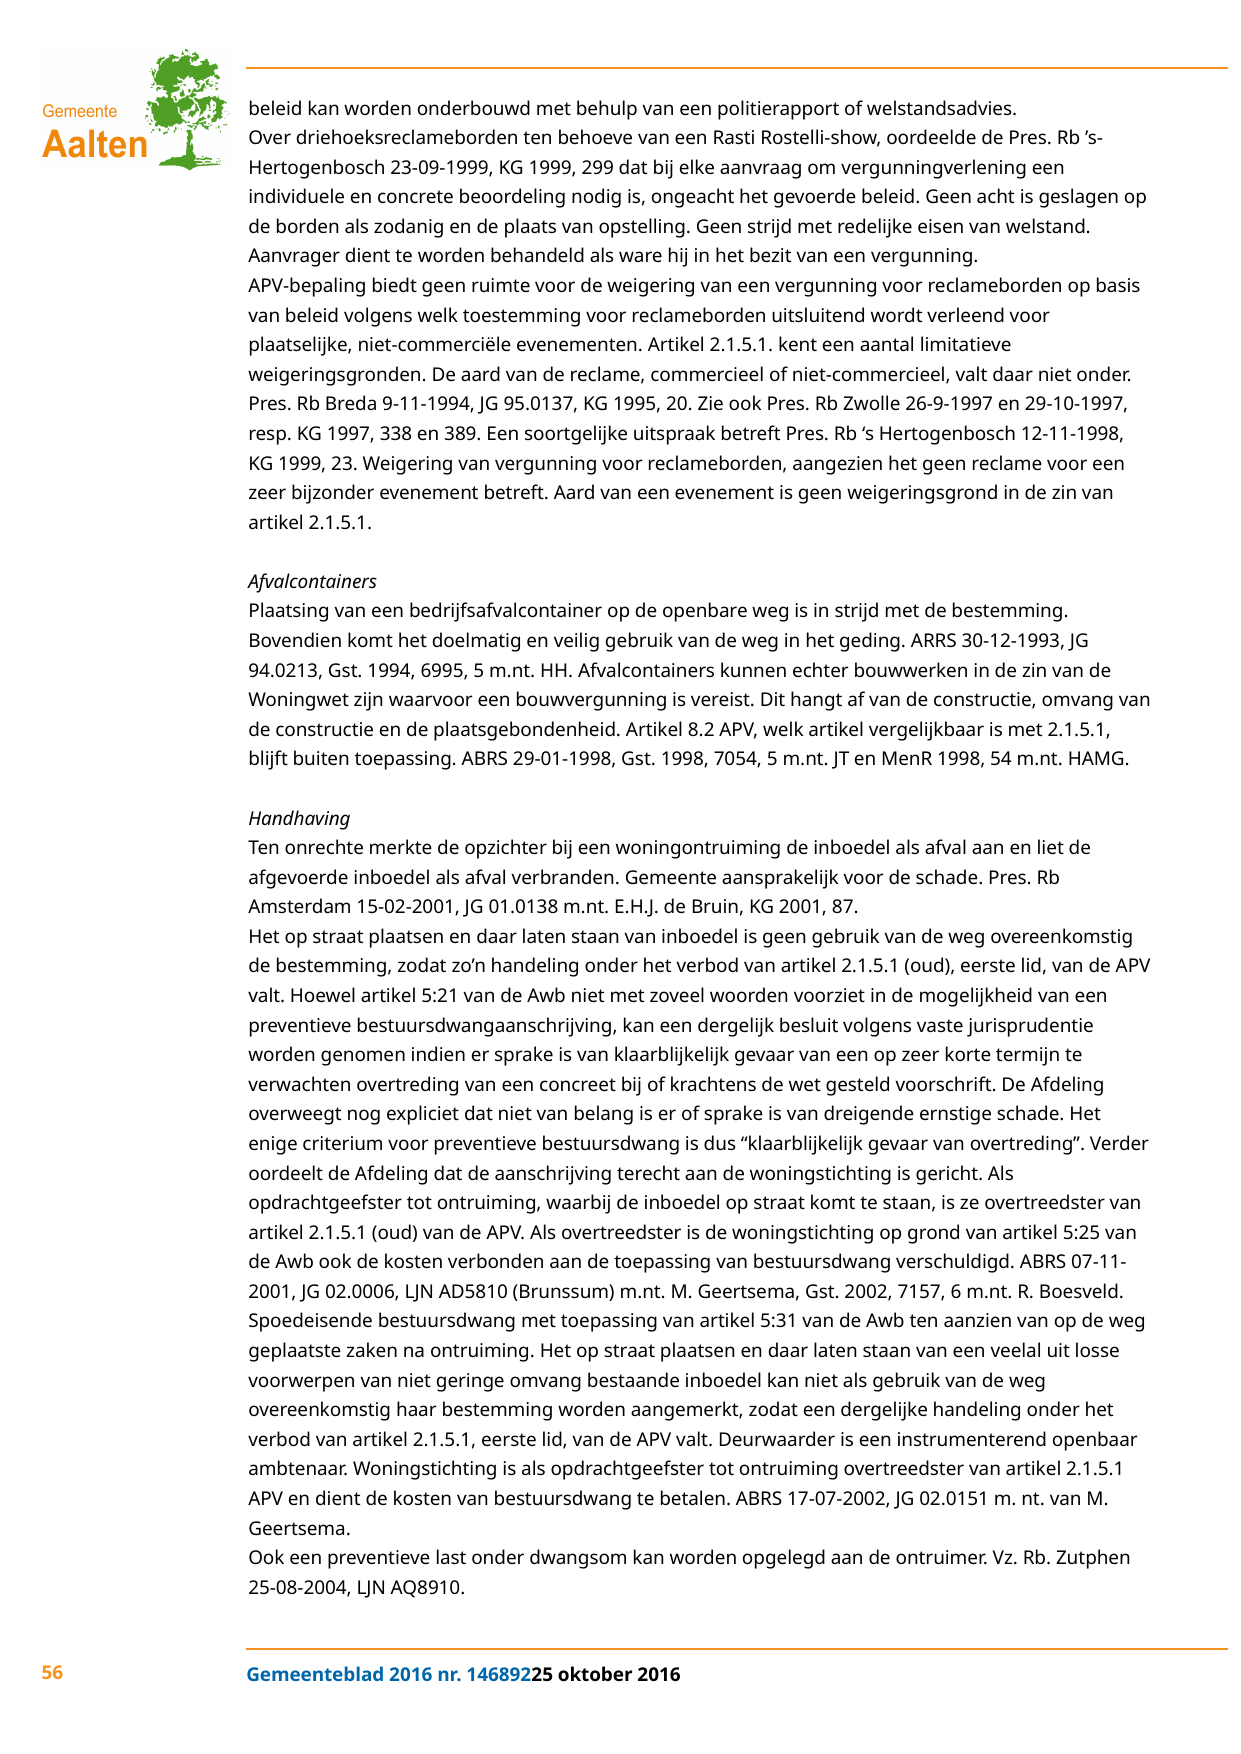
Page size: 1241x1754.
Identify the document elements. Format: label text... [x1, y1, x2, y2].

text APV-bepaling biedt geen ruimte voor de weigering van een vergunning voor reclameborden op basis van beleid volgens welk toestemming voor reclameborden uitsluitend wordt verleend voor plaatselijke, niet-commerciële evenementen. Artikel 2.1.5.1. kent een aantal limitatieve weigeringsgronden. De aard van de reclame, commercieel of niet-commercieel, valt daar niet onder. Pres. Rb Breda 9-11-1994, JG 95.0137, KG 1995, 20. Zie ook Pres. Rb Zwolle 26-9-1997 en 29-10-1997, resp. KG 1997, 338 en 389. Een soortgelijke uitspraak betreft Pres. Rb ‘s Hertogenbosch 12-11-1998, KG 1999, 23. Weigering van vergunning voor reclameborden, aangezien het geen reclame voor een zeer bijzonder evenement betreft. Aard van een evenement is geen weigeringsgrond in de zin van artikel 2.1.5.1. [248, 272, 1152, 535]
text Ten onrechte merkte de opzichter bij een woningontruiming de inboedel als afval aan en liet de afgevoerde inboedel als afval verbranden. Gemeente aansprakelijk voor de schade. Pres. Rb Amsterdam 15-02-2001, JG 01.0138 m.nt. E.H.J. de Bruin, KG 2001, 87. [248, 834, 1152, 919]
text Over driehoeksreclameborden ten behoeve van een Rasti Rostelli-show, oordeelde de Pres. Rb ’s-Hertogenbosch 23-09-1999, KG 1999, 299 dat bij elke aanvraag om vergunningverlening een individuele en concrete beoordeling nodig is, ongeacht het gevoerde beleid. Geen acht is geslagen op de borden als zodanig en de plaats van opstelling. Geen strijd met redelijke eisen van welstand. Aanvrager dient te worden behandeld als ware hij in het bezit van een vergunning. [248, 124, 1152, 268]
text Spoedeisende bestuursdwang met toepassing van artikel 5:31 van de Awb ten aanzien van op de weg geplaatste zaken na ontruiming. Het op straat plaatsen en daar laten staan van een veelal uit losse voorwerpen van niet geringe omvang bestaande inboedel kan niet als gebruik van de weg overeenkomstig haar bestemming worden aangemerkt, zodat een dergelijke handeling onder het verbod van artikel 2.1.5.1, eerste lid, van de APV valt. Deurwaarder is een instrumenterend openbaar ambtenaar. Woningstichting is als opdrachtgeefster tot ontruiming overtreedster van artikel 2.1.5.1 APV en dient de kosten van bestuursdwang te betalen. ABRS 17-07-2002, JG 02.0151 m. nt. van M. Geertsema. [248, 1308, 1152, 1541]
text Plaatsing van een bedrijfsafvalcontainer op de openbare weg is in strijd met de bestemming. Bovendien komt het doelmatig en veilig gebruik van de weg in het geding. ARRS 30-12-1993, JG 94.0213, Gst. 1994, 6995, 5 m.nt. HH. Afvalcontainers kunnen echter bouwwerken in de zin van de Woningwet zijn waarvoor een bouwvergunning is vereist. Dit hangt af van de constructie, omvang van de constructie en de plaatsgebondenheid. Artikel 8.2 APV, welk artikel vergelijkbaar is met 2.1.5.1, blijft buiten toepassing. ABRS 29-01-1998, Gst. 1998, 7054, 5 m.nt. JT en MenR 1998, 54 m.nt. HAMG. [248, 598, 1152, 771]
picture [41, 47, 231, 172]
text Handhaving [248, 805, 1152, 831]
text beleid kan worden onderbouwd met behulp van een politierapport of welstandsadvies. [248, 95, 1152, 121]
text Het op straat plaatsen en daar laten staan van inboedel is geen gebruik van de weg overeenkomstig de bestemming, zodat zo’n handeling onder het verbod van artikel 2.1.5.1 (oud), eerste lid, van de APV valt. Hoewel artikel 5:21 van de Awb niet met zoveel woorden voorziet in de mogelijkheid van een preventieve bestuursdwangaanschrijving, kan een dergelijk besluit volgens vaste jurisprudentie worden genomen indien er sprake is van klaarblijkelijk gevaar van een op zeer korte termijn te verwachten overtreding van een concreet bij of krachtens de wet gesteld voorschrift. De Afdeling overweegt nog expliciet dat niet van belang is er of sprake is van dreigende ernstige schade. Het enige criterium voor preventieve bestuursdwang is dus “klaarblijkelijk gevaar van overtreding”. Verder oordeelt de Afdeling dat de aanschrijving terecht aan de woningstichting is gericht. Als opdrachtgeefster tot ontruiming, waarbij de inboedel op straat komt te staan, is ze overtreedster van artikel 2.1.5.1 (oud) van de APV. Als overtreedster is de woningstichting op grond van artikel 5:25 van de Awb ook de kosten verbonden aan de toepassing van bestuursdwang verschuldigd. ABRS 07-11-2001, JG 02.0006, LJN AD5810 (Brunssum) m.nt. M. Geertsema, Gst. 2002, 7157, 6 m.nt. R. Boesveld. [248, 923, 1152, 1304]
text Ook een preventieve last onder dwangsom kan worden opgelegd aan de ontruimer. Vz. Rb. Zutphen 25-08-2004, LJN AQ8910. [248, 1544, 1152, 1600]
text Afvalcontainers [248, 568, 1152, 594]
